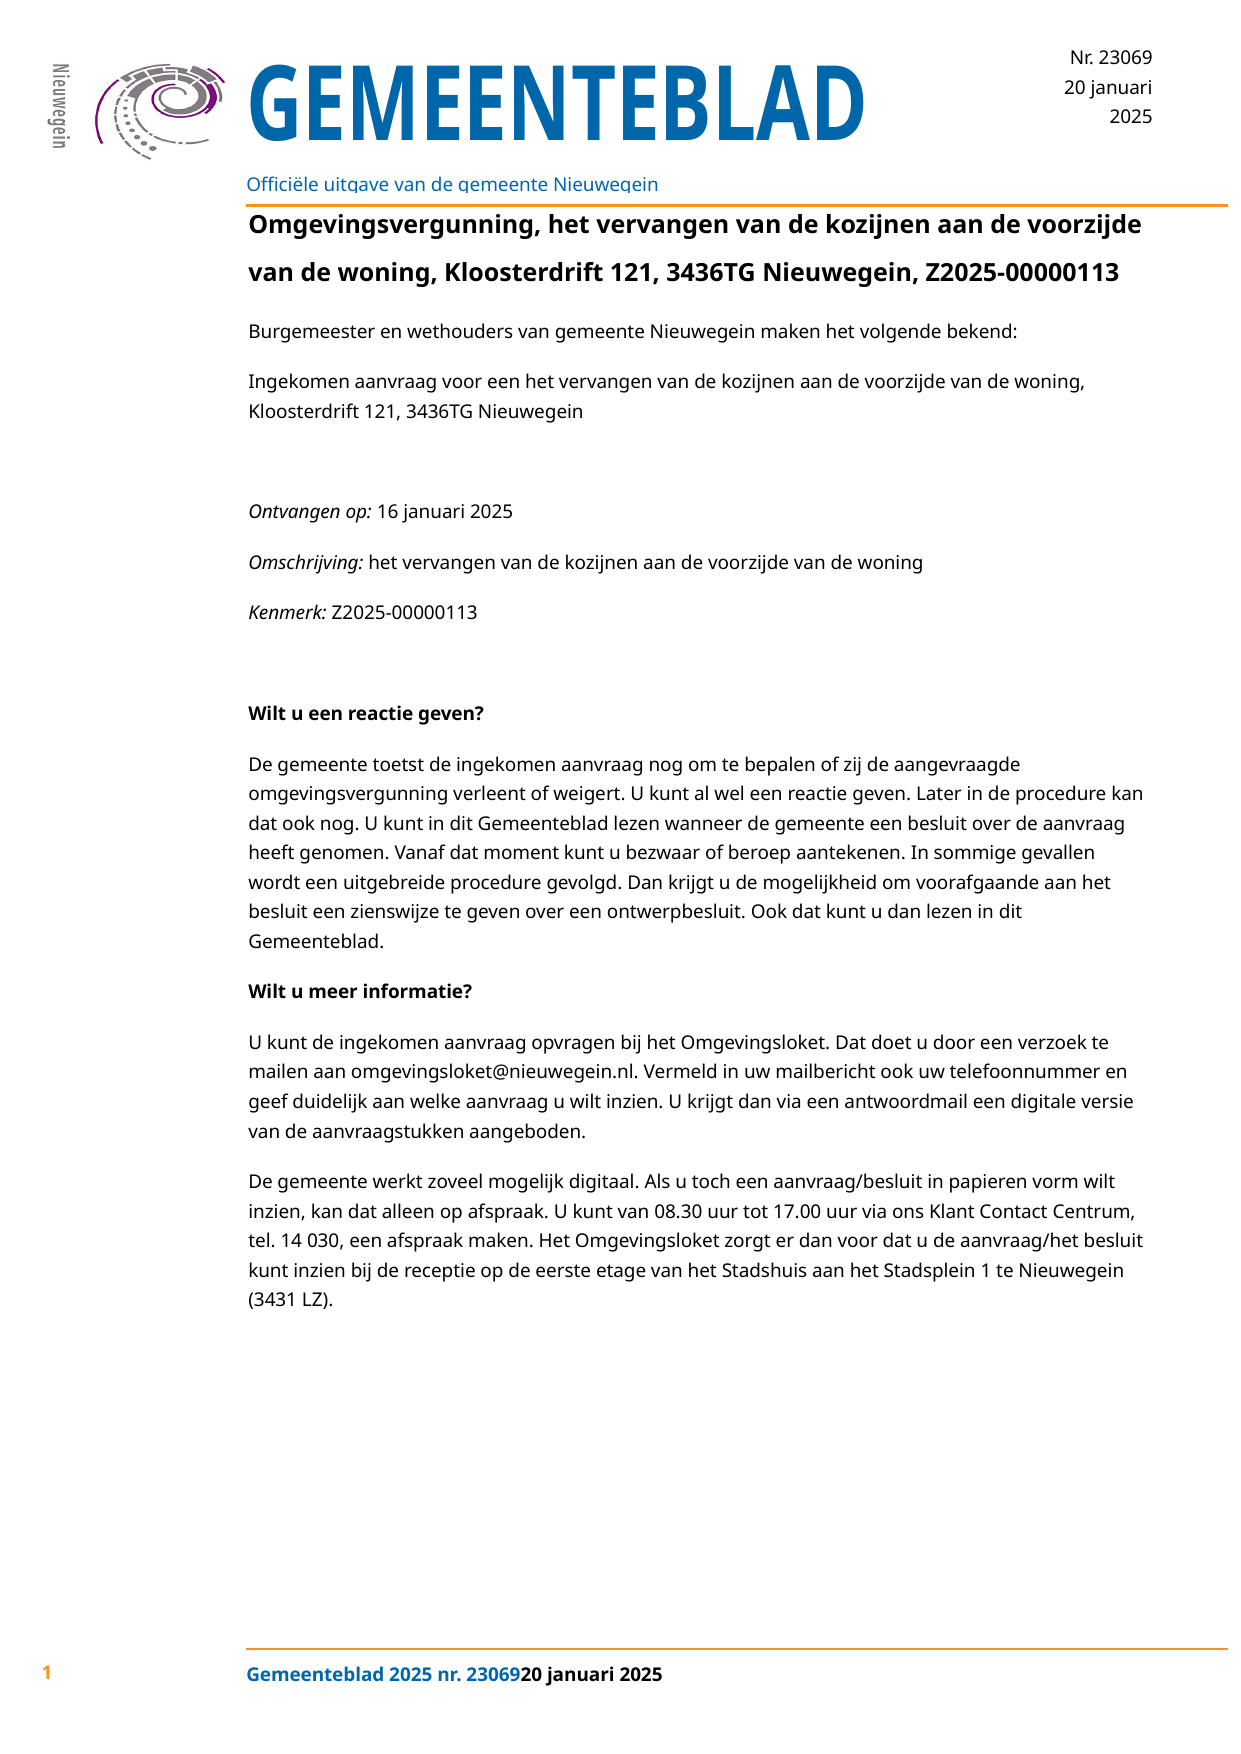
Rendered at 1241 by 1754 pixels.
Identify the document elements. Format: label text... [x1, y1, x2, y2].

text Ingekomen aanvraag voor een het vervangen van de kozijnen aan de voorzijde van de woning, Kloosterdrift 121, 3436TG Nieuwegein [248, 368, 1152, 424]
text Burgemeester en wethouders van gemeente Nieuwegein maken het volgende bekend: [248, 318, 1152, 344]
picture [41, 47, 231, 172]
text De gemeente toetst de ingekomen aanvraag nog om te bepalen of zij de aangevraagde omgevingsvergunning verleent of weigert. U kunt al wel een reactie geven. Later in de procedure kan dat ook nog. U kunt in dit Gemeenteblad lezen wanneer de gemeente een besluit over de aanvraag heeft genomen. Vanaf dat moment kunt u bezwaar of beroep aantekenen. In sommige gevallen wordt een uitgebreide procedure gevolgd. Dan krijgt u de mogelijkheid om voorafgaande aan het besluit een zienswijze te geven over een ontwerpbesluit. Ook dat kunt u dan lezen in dit Gemeenteblad. [248, 751, 1152, 954]
text De gemeente werkt zoveel mogelijk digitaal. Als u toch een aanvraag/besluit in papieren vorm wilt inzien, kan dat alleen op afspraak. U kunt van 08.30 uur tot 17.00 uur via ons Klant Contact Centrum, tel. 14 030, een afspraak maken. Het Omgevingsloket zorgt er dan voor dat u de aanvraag/het besluit kunt inzien bij de receptie op de eerste etage van het Stadshuis aan het Stadsplein 1 te Nieuwegein (3431 LZ). [248, 1168, 1152, 1312]
text U kunt de ingekomen aanvraag opvragen bij het Omgevingsloket. Dat doet u door een verzoek te mailen aan omgevingsloket@nieuwegein.nl. Vermeld in uw mailbericht ook uw telefoonnummer en geef duidelijk aan welke aanvraag u wilt inzien. U krijgt dan via een antwoordmail een digitale versie van de aanvraagstukken aangeboden. [248, 1029, 1152, 1144]
text Wilt u een reactie geven? [248, 700, 1152, 726]
text Omschrijving: het vervangen van de kozijnen aan de voorzijde van de woning [248, 549, 1152, 575]
text Omgevingsvergunning, het vervangen van de kozijnen aan de voorzijde van de woning, Kloosterdrift 121, 3436TG Nieuwegein, Z2025-00000113 [248, 207, 1152, 288]
text Kenmerk: Z2025-00000113 [248, 599, 1152, 625]
text Wilt u meer informatie? [248, 979, 1152, 1004]
text Ontvangen op: 16 januari 2025 [248, 499, 1152, 524]
